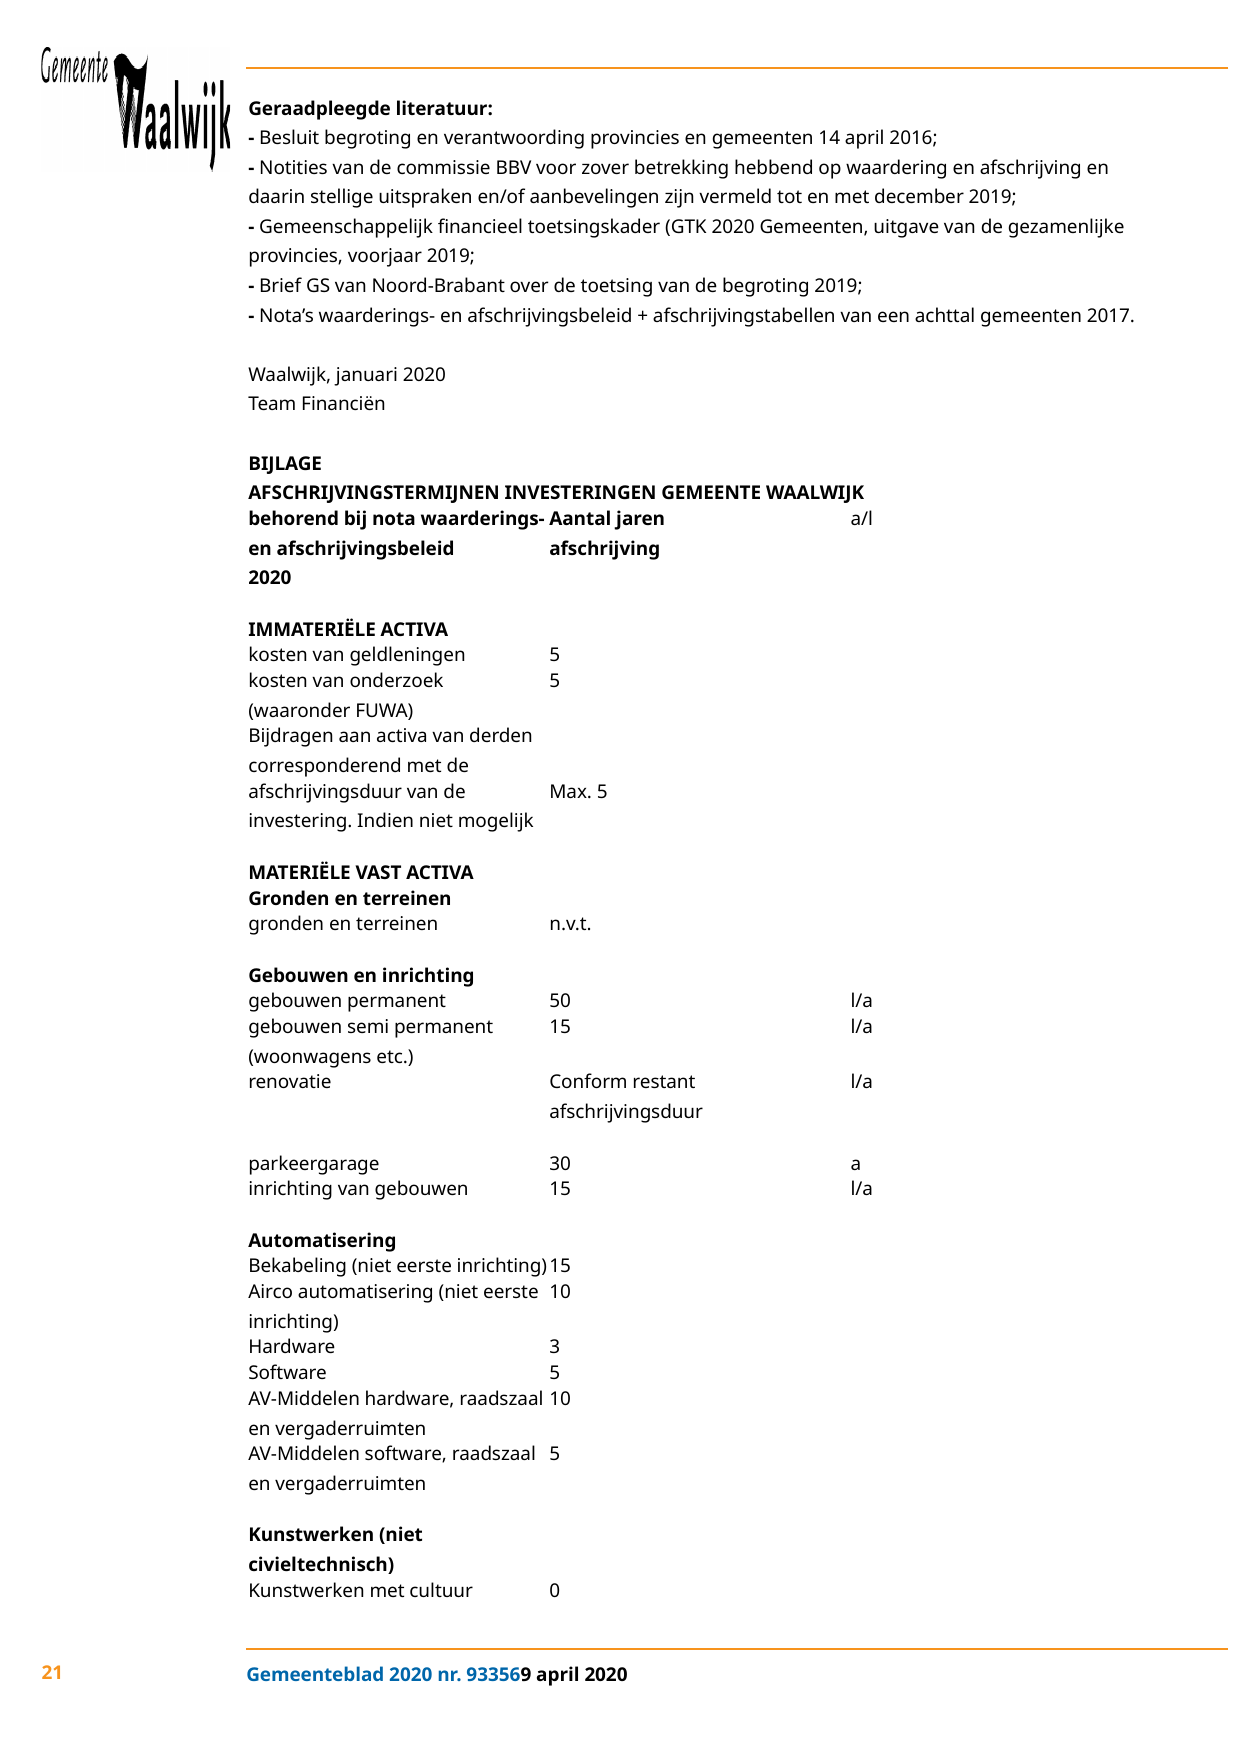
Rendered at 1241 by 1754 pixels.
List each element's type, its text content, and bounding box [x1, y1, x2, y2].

table_cell [850, 1359, 1152, 1385]
table_cell [850, 859, 1152, 885]
table_cell 15 [549, 1175, 850, 1201]
table_cell Automatisering [248, 1227, 549, 1253]
table_cell Bekabeling (niet eerste inrichting) [248, 1253, 549, 1278]
table_cell [549, 859, 850, 885]
table_cell 5 [549, 1440, 850, 1496]
table_header AFSCHRIJVINGSTERMIJNEN INVESTERINGEN GEMEENTE WAALWIJK [248, 480, 1152, 505]
table_cell a/l [850, 505, 1152, 590]
table_cell renovatie [248, 1069, 549, 1124]
table_cell 30 [549, 1150, 850, 1175]
table_cell [850, 1334, 1152, 1359]
table_cell gebouwen semi permanent (woonwagens etc.) [248, 1013, 549, 1069]
text BIJLAGE [248, 450, 1152, 476]
table_cell gebouwen permanent [248, 988, 549, 1013]
table_cell Software [248, 1359, 549, 1385]
table_cell l/a [850, 1175, 1152, 1201]
table_cell a [850, 1150, 1152, 1175]
table_cell 5 [549, 1359, 850, 1385]
table_cell [549, 616, 850, 642]
table_cell IMMATERIËLE ACTIVA [248, 616, 549, 642]
table_cell 3 [549, 1334, 850, 1359]
table_cell [549, 1124, 850, 1150]
table_cell kosten van onderzoek (waaronder FUWA) [248, 667, 549, 723]
table_cell l/a [850, 988, 1152, 1013]
table_cell inrichting van gebouwen [248, 1175, 549, 1201]
table_cell [248, 1496, 549, 1521]
picture [41, 47, 231, 172]
table_cell gronden en terreinen [248, 910, 549, 936]
table_cell [850, 885, 1152, 910]
table_cell 5 [549, 642, 850, 667]
table_cell [549, 1201, 850, 1227]
table_cell Gronden en terreinen [248, 885, 549, 910]
text Team Financiën [248, 391, 1152, 416]
table_cell AV-Middelen software, raadszaal en vergaderruimten [248, 1440, 549, 1496]
table_cell 10 [549, 1278, 850, 1334]
table_cell [850, 778, 1152, 833]
table_cell [850, 1440, 1152, 1496]
table_cell [850, 910, 1152, 936]
table_cell [850, 1227, 1152, 1253]
table_cell [248, 590, 1152, 616]
text - Besluit begroting en verantwoording provincies en gemeenten 14 april 2016; [248, 124, 1152, 150]
table_cell Hardware [248, 1334, 549, 1359]
table_cell [248, 1201, 549, 1227]
table_cell [549, 723, 850, 778]
table_cell Conform restant afschrijvingsduur [549, 1069, 850, 1124]
table_cell [850, 1496, 1152, 1521]
table_cell Airco automatisering (niet eerste inrichting) [248, 1278, 549, 1334]
table_cell behorend bij nota waarderings- en afschrijvingsbeleid 2020 [248, 505, 549, 590]
table_cell [549, 962, 850, 988]
table_cell 10 [549, 1385, 850, 1440]
table_cell 0 [549, 1577, 850, 1602]
table_cell [850, 1278, 1152, 1334]
table_cell MATERIËLE VAST ACTIVA [248, 859, 549, 885]
text Geraadpleegde literatuur: [248, 95, 1152, 121]
table_cell [549, 1496, 850, 1521]
table_cell [549, 885, 850, 910]
text - Gemeenschappelijk financieel toetsingskader (GTK 2020 Gemeenten, uitgave van de gezamenlijke provincies, voorjaar 2019; [248, 213, 1152, 268]
table_cell Max. 5 [549, 778, 850, 833]
table_cell 50 [549, 988, 850, 1013]
table_cell [850, 723, 1152, 778]
table_cell afschrijvingsduur van de investering. Indien niet mogelijk [248, 778, 549, 833]
table_cell [850, 833, 1152, 859]
table_cell [248, 936, 549, 962]
table_cell [248, 833, 549, 859]
table_cell [850, 616, 1152, 642]
table_cell [549, 1227, 850, 1253]
table_cell l/a [850, 1069, 1152, 1124]
table_cell [549, 1521, 850, 1577]
table_cell l/a [850, 1013, 1152, 1069]
table_cell 15 [549, 1253, 850, 1278]
table_cell Gebouwen en inrichting [248, 962, 549, 988]
table_cell [850, 1253, 1152, 1278]
table_cell kosten van geldleningen [248, 642, 549, 667]
text - Nota’s waarderings- en afschrijvingsbeleid + afschrijvingstabellen van een achttal gemeenten 2017. [248, 302, 1152, 328]
text - Notities van de commissie BBV voor zover betrekking hebbend op waardering en afschrijving en daarin stellige uitspraken en/of aanbevelingen zijn vermeld tot en met december 2019; [248, 154, 1152, 209]
table_cell 15 [549, 1013, 850, 1069]
text Waalwijk, januari 2020 [248, 361, 1152, 387]
table_cell [850, 936, 1152, 962]
table_cell Kunstwerken met cultuur [248, 1577, 549, 1602]
table_cell [850, 642, 1152, 667]
table_cell Aantal jaren afschrijving [549, 505, 850, 590]
table_cell [850, 1201, 1152, 1227]
table_cell [850, 1385, 1152, 1440]
table_cell [850, 1577, 1152, 1602]
table_cell Kunstwerken (niet civieltechnisch) [248, 1521, 549, 1577]
table_cell [549, 833, 850, 859]
table_cell [850, 667, 1152, 723]
table_cell [248, 1124, 549, 1150]
text - Brief GS van Noord-Brabant over de toetsing van de begroting 2019; [248, 272, 1152, 298]
table_cell [549, 936, 850, 962]
table_cell Bijdragen aan activa van derden corresponderend met de [248, 723, 549, 778]
table_cell [850, 1124, 1152, 1150]
table_cell AV-Middelen hardware, raadszaal en vergaderruimten [248, 1385, 549, 1440]
table_cell n.v.t. [549, 910, 850, 936]
table_cell [850, 962, 1152, 988]
table_cell [850, 1521, 1152, 1577]
table_cell 5 [549, 667, 850, 723]
table_cell parkeergarage [248, 1150, 549, 1175]
